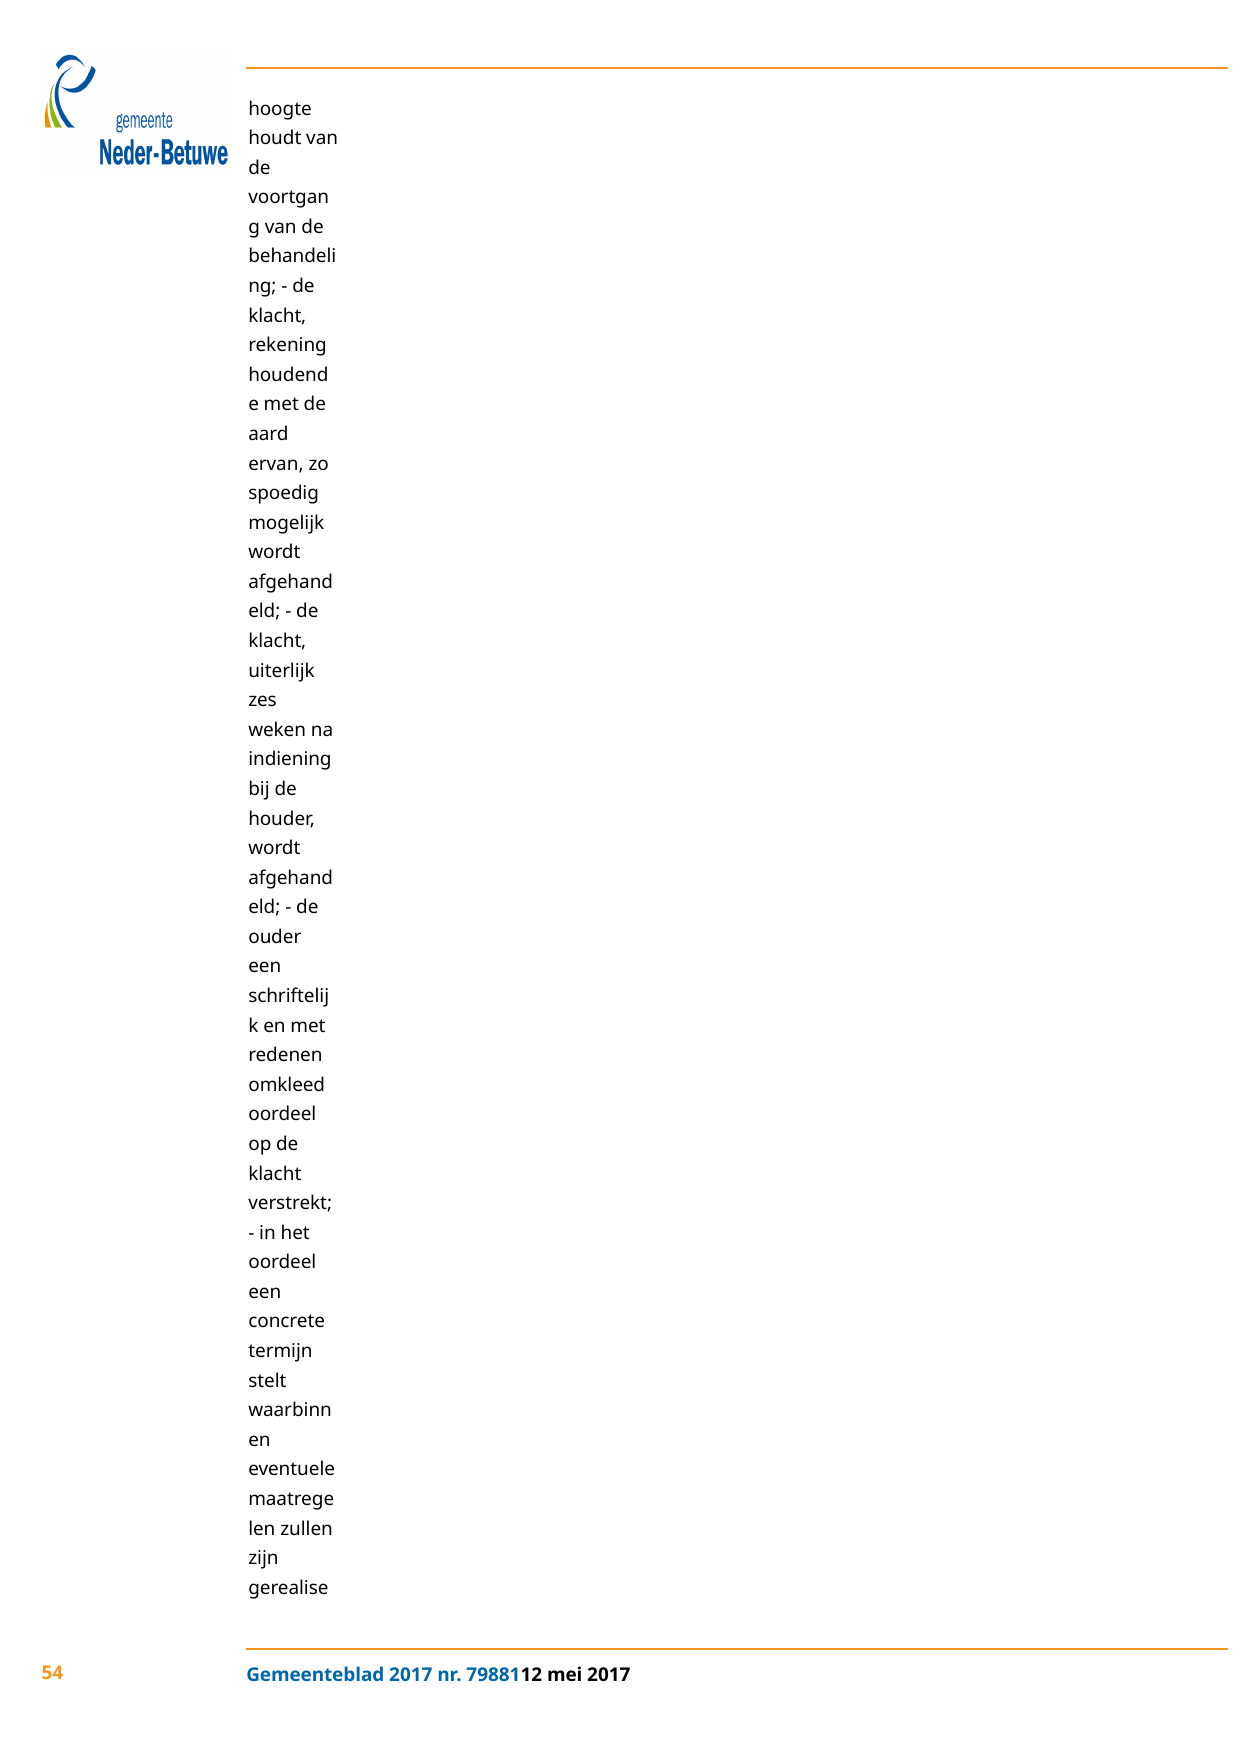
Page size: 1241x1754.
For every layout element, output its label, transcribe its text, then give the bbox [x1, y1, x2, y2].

table_cell [338, 95, 429, 1600]
table_cell [609, 95, 700, 1600]
table_cell hoogte houdt van de voortgang van de behandeling; - de klacht, rekening houdende met de aard ervan, zo spoedig mogelijk wordt afgehandeld; - de klacht, uiterlijk zes weken na indiening bij de houder, wordt afgehandeld; - de ouder een schriftelijk en met redenen omkleed oordeel op de klacht verstrekt; - in het oordeel een concrete termijn stelt waarbinnen eventuele maatregelen zullen zijn gerealise [248, 95, 338, 1600]
table_cell [519, 95, 609, 1600]
table_cell [429, 95, 519, 1600]
picture [41, 47, 231, 172]
